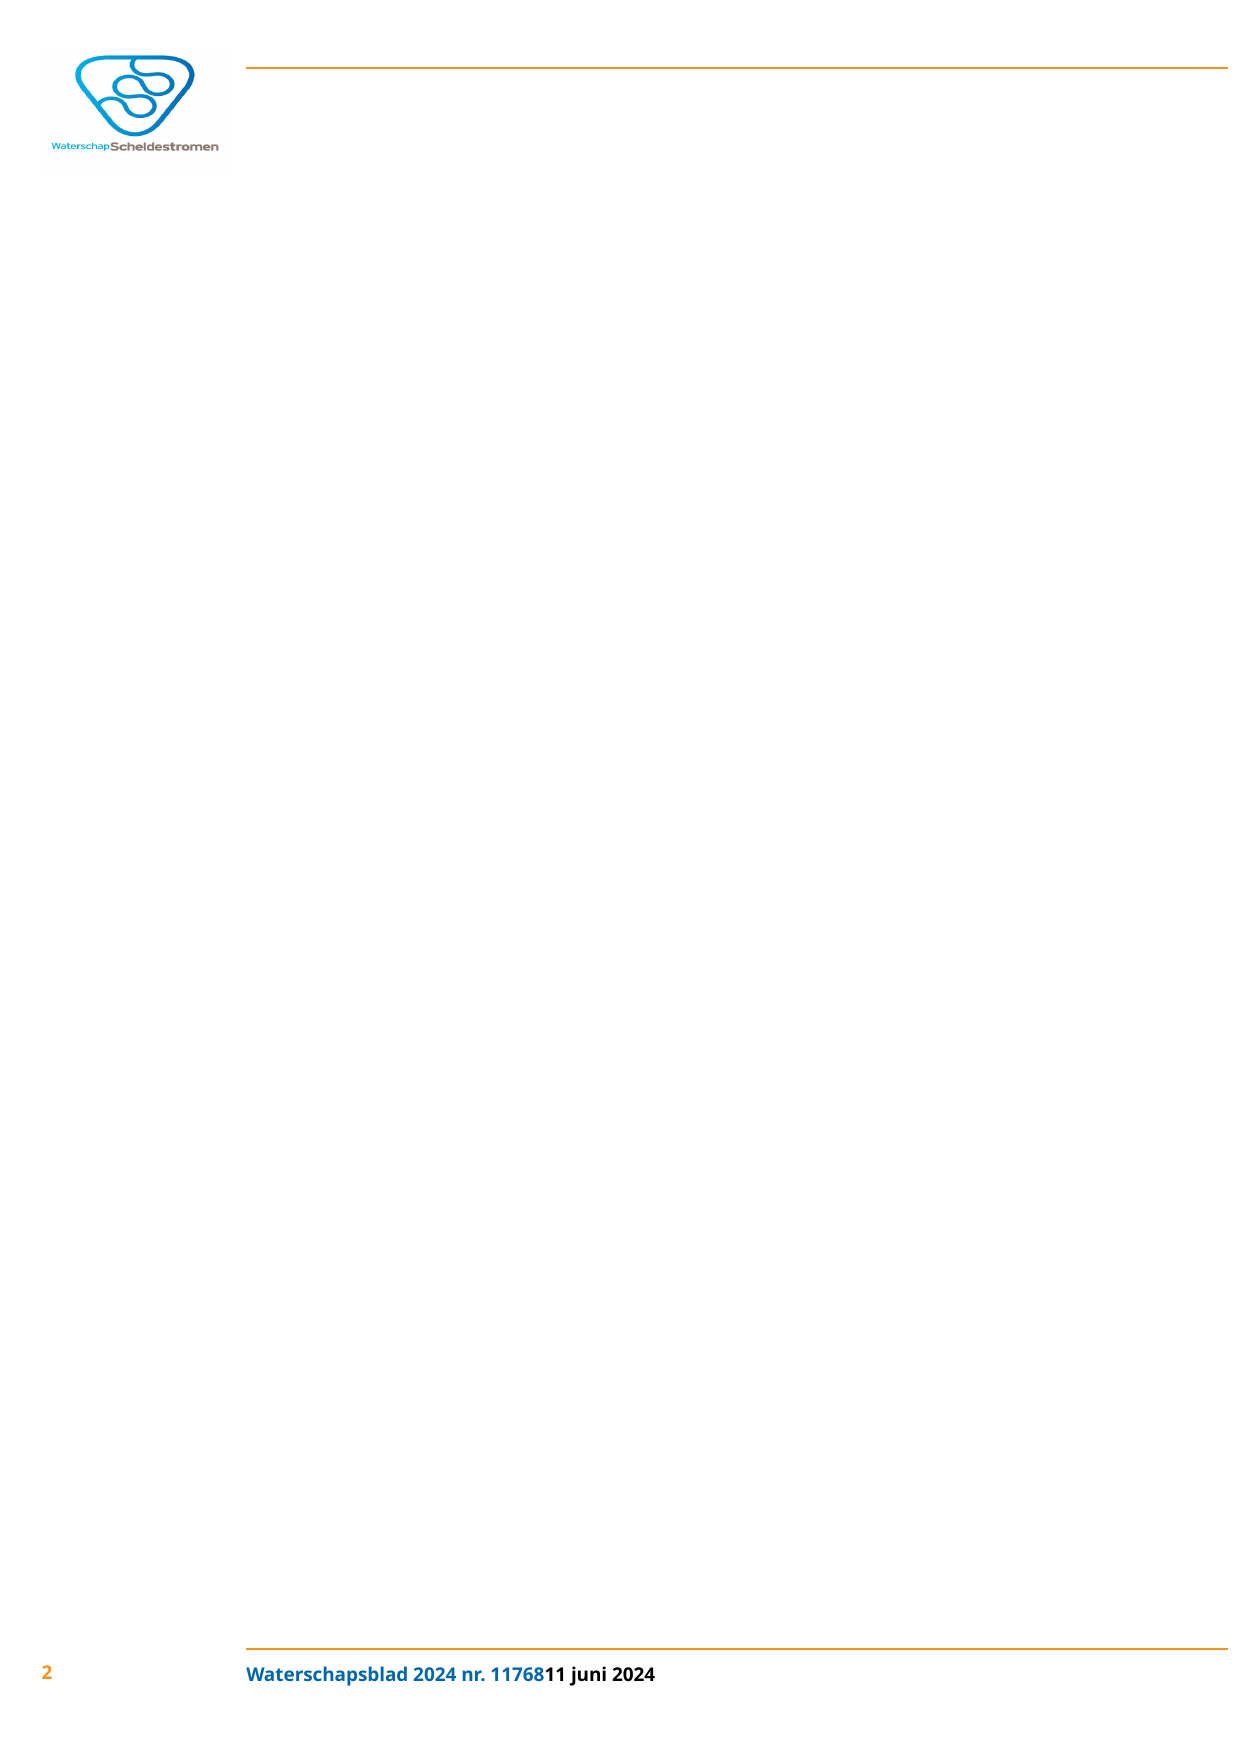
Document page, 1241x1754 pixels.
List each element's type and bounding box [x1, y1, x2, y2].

picture [41, 47, 231, 172]
